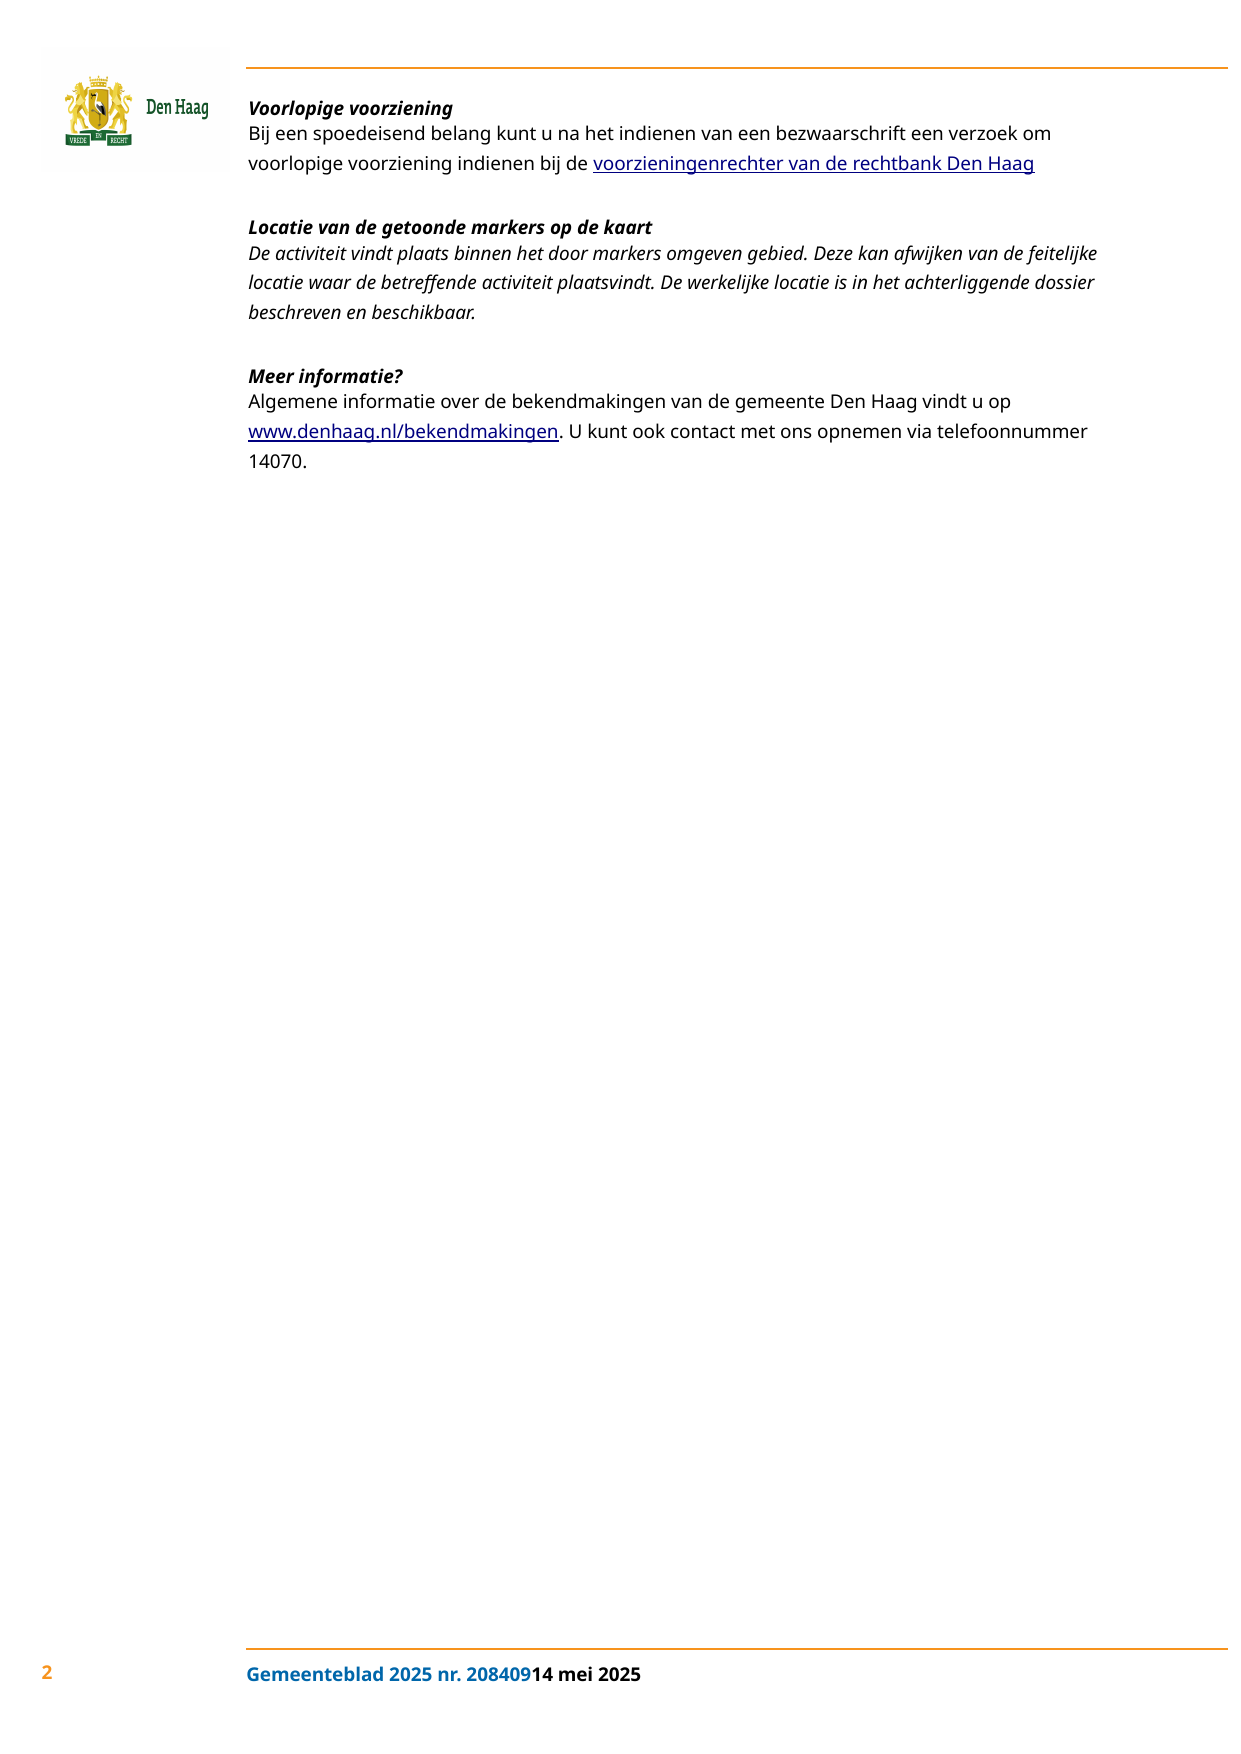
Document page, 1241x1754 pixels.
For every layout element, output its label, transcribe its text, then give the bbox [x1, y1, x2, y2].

text Bij een spoedeisend belang kunt u na het indienen van een bezwaarschrift een verzoek om voorlopige voorziening indienen bij de voorzieningenrechter van de rechtbank Den Haag [248, 121, 1152, 176]
text Algemene informatie over de bekendmakingen van de gemeente Den Haag vindt u op www.denhaag.nl/bekendmakingen. U kunt ook contact met ons opnemen via telefoonnummer 14070. [248, 389, 1152, 473]
text Locatie van de getoonde markers op de kaart [248, 214, 1152, 240]
text Voorlopige voorziening [248, 95, 1152, 121]
text De activiteit vindt plaats binnen het door markers omgeven gebied. Deze kan afwijken van de feitelijke locatie waar de betreffende activiteit plaatsvindt. De werkelijke locatie is in het achterliggende dossier beschreven en beschikbaar. [248, 240, 1152, 325]
text Meer informatie? [248, 363, 1152, 389]
picture [41, 47, 231, 172]
